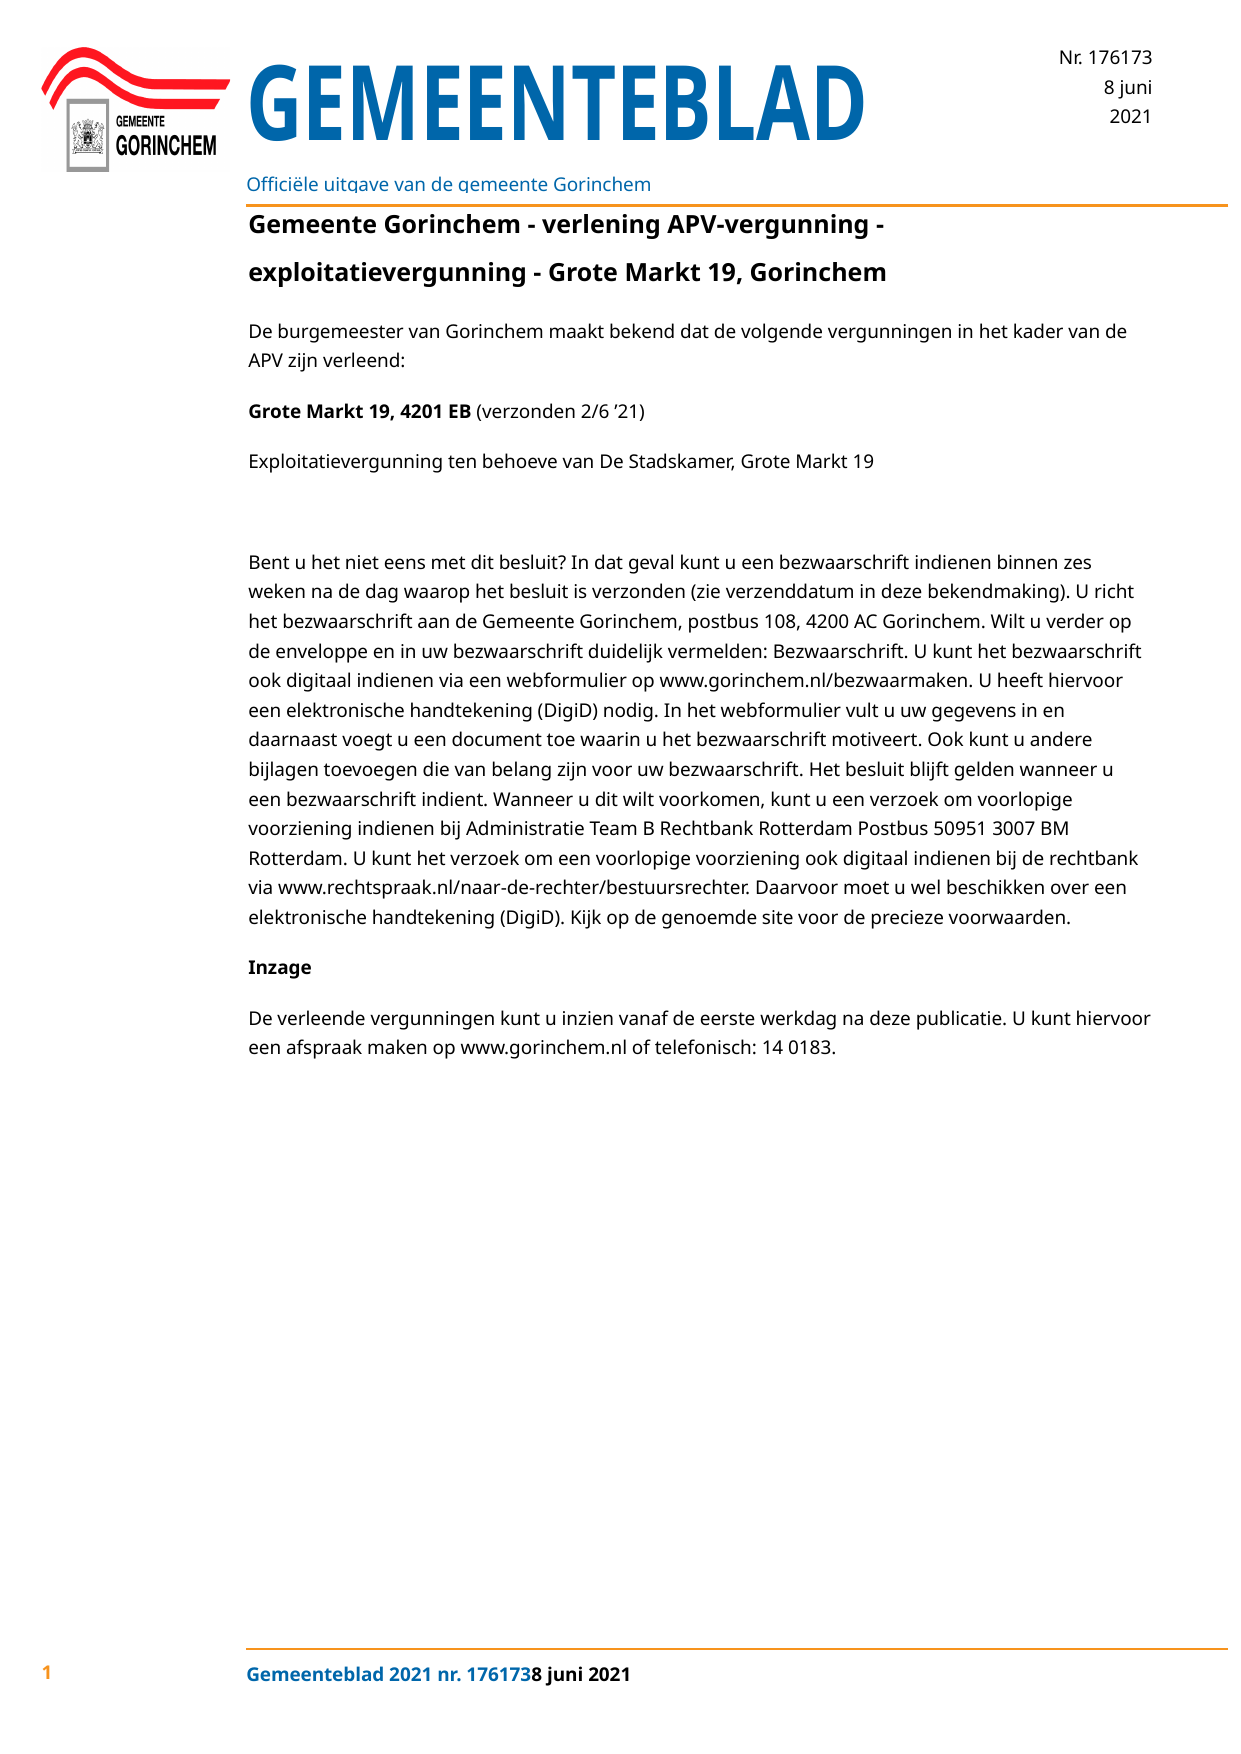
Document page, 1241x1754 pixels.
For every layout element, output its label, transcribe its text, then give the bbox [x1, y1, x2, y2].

text Gemeente Gorinchem - verlening APV-vergunning - exploitatievergunning - Grote Markt 19, Gorinchem [248, 207, 1152, 288]
text De burgemeester van Gorinchem maakt bekend dat de volgende vergunningen in het kader van de APV zijn verleend: [248, 318, 1152, 373]
text De verleende vergunningen kunt u inzien vanaf de eerste werkdag na deze publicatie. U kunt hiervoor een afspraak maken op www.gorinchem.nl of telefonisch: 14 0183. [248, 1005, 1152, 1060]
picture [41, 47, 231, 172]
text Grote Markt 19, 4201 EB (verzonden 2/6 ’21) [248, 398, 1152, 424]
text Inzage [248, 954, 1152, 980]
text Bent u het niet eens met dit besluit? In dat geval kunt u een bezwaarschrift indienen binnen zes weken na de dag waarop het besluit is verzonden (zie verzenddatum in deze bekendmaking). U richt het bezwaarschrift aan de Gemeente Gorinchem, postbus 108, 4200 AC Gorinchem. Wilt u verder op de enveloppe en in uw bezwaarschrift duidelijk vermelden: Bezwaarschrift. U kunt het bezwaarschrift ook digitaal indienen via een webformulier op www.gorinchem.nl/bezwaarmaken. U heeft hiervoor een elektronische handtekening (DigiD) nodig. In het webformulier vult u uw gegevens in en daarnaast voegt u een document toe waarin u het bezwaarschrift motiveert. Ook kunt u andere bijlagen toevoegen die van belang zijn voor uw bezwaarschrift. Het besluit blijft gelden wanneer u een bezwaarschrift indient. Wanneer u dit wilt voorkomen, kunt u een verzoek om voorlopige voorziening indienen bij Administratie Team B Rechtbank Rotterdam Postbus 50951 3007 BM Rotterdam. U kunt het verzoek om een voorlopige voorziening ook digitaal indienen bij de rechtbank via www.rechtspraak.nl/naar-de-rechter/bestuursrechter. Daarvoor moet u wel beschikken over een elektronische handtekening (DigiD). Kijk op de genoemde site voor de precieze voorwaarden. [248, 549, 1152, 930]
text Exploitatievergunning ten behoeve van De Stadskamer, Grote Markt 19 [248, 448, 1152, 474]
